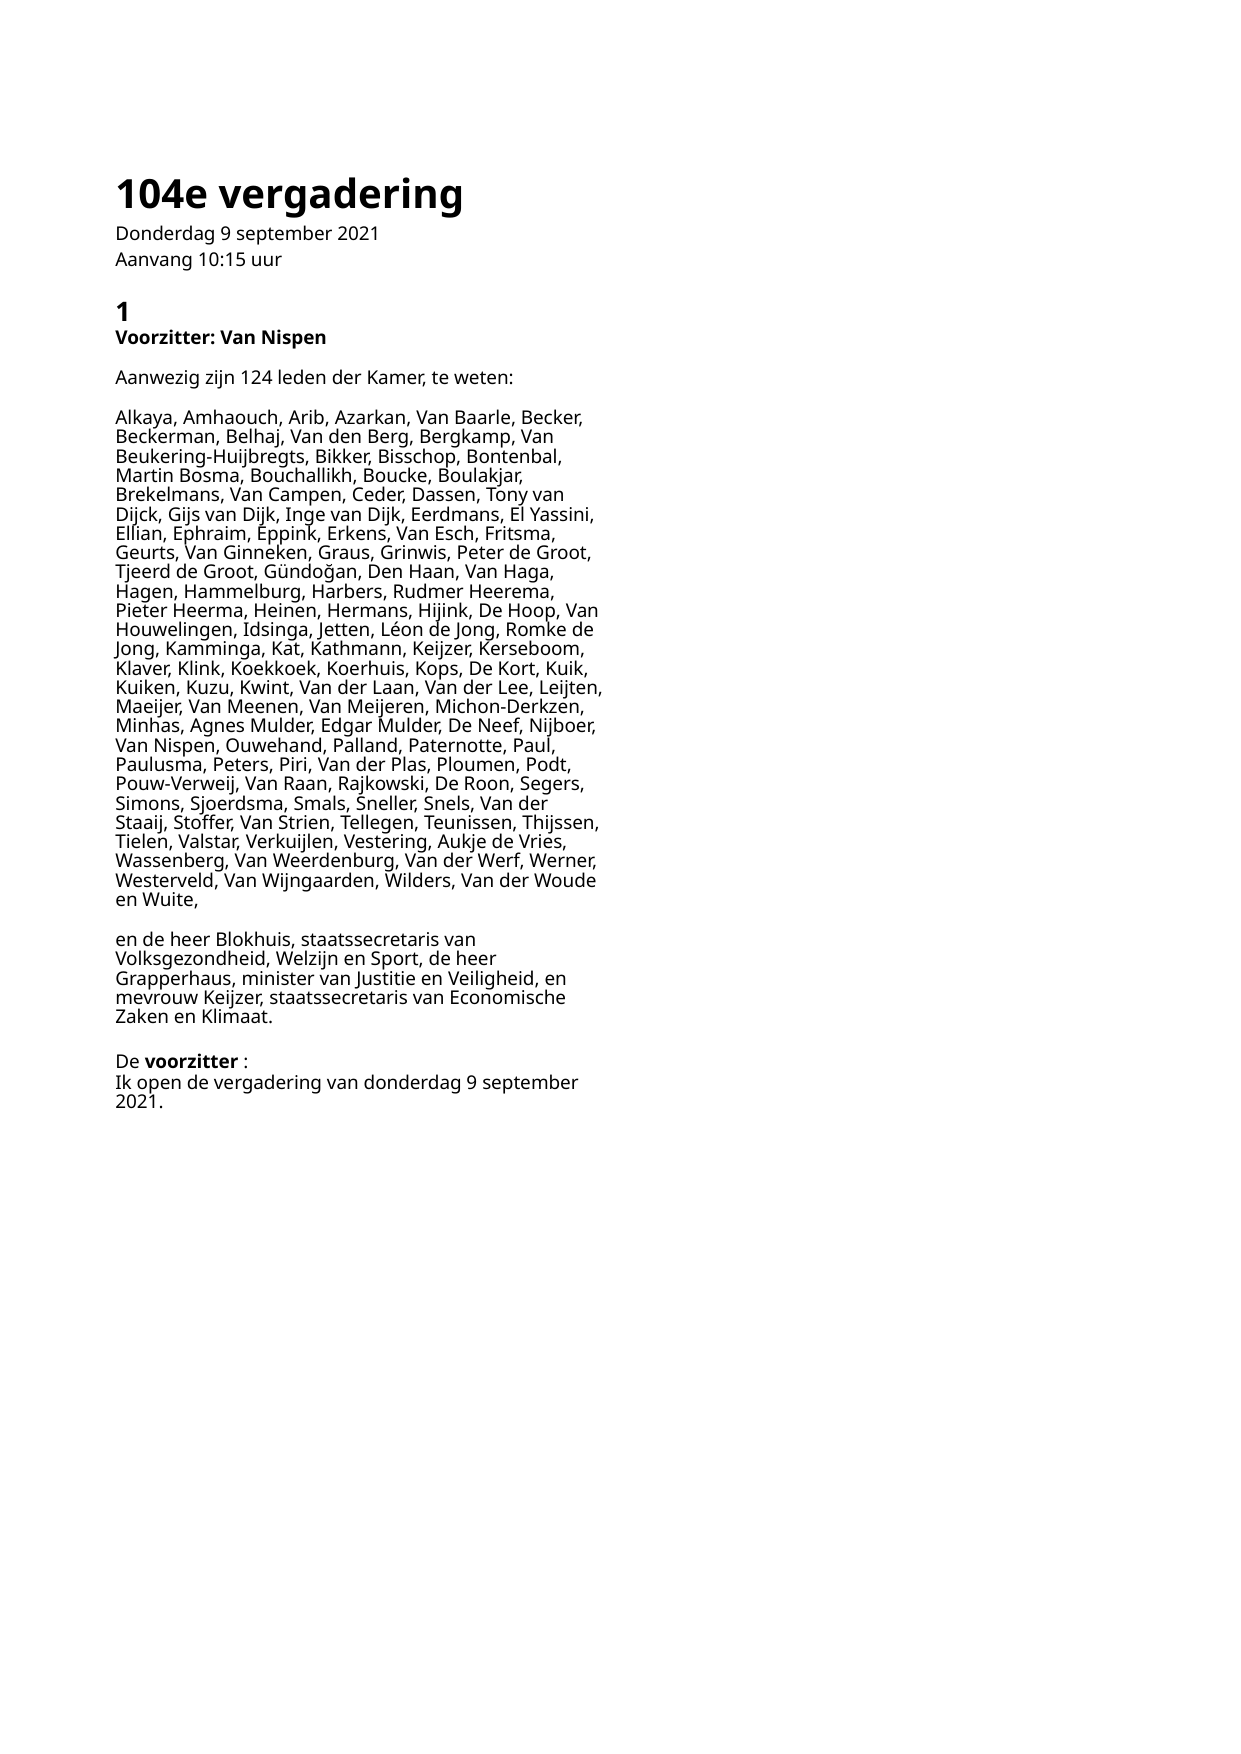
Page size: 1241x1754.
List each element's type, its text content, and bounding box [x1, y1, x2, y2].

text Ik open de vergadering van donderdag 9 september 2021. [115, 1074, 605, 1112]
text De voorzitter : [115, 1048, 605, 1074]
text Voorzitter: Van Nispen [115, 329, 605, 348]
text Alkaya, Amhaouch, Arib, Azarkan, Van Baarle, Becker, Beckerman, Belhaj, Van den Berg, Bergkamp, Van Beukering-Huijbregts, Bikker, Bisschop, Bontenbal, Martin Bosma, Bouchallikh, Boucke, Boulakjar, Brekelmans, Van Campen, Ceder, Dassen, Tony van Dijck, Gijs van Dijk, Inge van Dijk, Eerdmans, El Yassini, Ellian, Ephraim, Eppink, Erkens, Van Esch, Fritsma, Geurts, Van Ginneken, Graus, Grinwis, Peter de Groot, Tjeerd de Groot, Gündoğan, Den Haan, Van Haga, Hagen, Hammelburg, Harbers, Rudmer Heerema, Pieter Heerma, Heinen, Hermans, Hijink, De Hoop, Van Houwelingen, Idsinga, Jetten, Léon de Jong, Romke de Jong, Kamminga, Kat, Kathmann, Keijzer, Kerseboom, Klaver, Klink, Koekkoek, Koerhuis, Kops, De Kort, Kuik, Kuiken, Kuzu, Kwint, Van der Laan, Van der Lee, Leijten, Maeijer, Van Meenen, Van Meijeren, Michon-Derkzen, Minhas, Agnes Mulder, Edgar Mulder, De Neef, Nijboer, Van Nispen, Ouwehand, Palland, Paternotte, Paul, Paulusma, Peters, Piri, Van der Plas, Ploumen, Podt, Pouw-Verweij, Van Raan, Rajkowski, De Roon, Segers, Simons, Sjoerdsma, Smals, Sneller, Snels, Van der Staaij, Stoffer, Van Strien, Tellegen, Teunissen, Thijssen, Tielen, Valstar, Verkuijlen, Vestering, Aukje de Vries, Wassenberg, Van Weerdenburg, Van der Werf, Werner, Westerveld, Van Wijngaarden, Wilders, Van der Woude en Wuite, [115, 409, 605, 910]
text Donderdag 9 september 2021 [115, 220, 605, 246]
text 1 [115, 292, 605, 329]
text en de heer Blokhuis, staatssecretaris van Volksgezondheid, Welzijn en Sport, de heer Grapperhaus, minister van Justitie en Veiligheid, en mevrouw Keijzer, staatssecretaris van Economische Zaken en Klimaat. [115, 931, 605, 1027]
text 104e vergadering [115, 165, 605, 220]
text Aanvang 10:15 uur [115, 246, 605, 272]
text Aanwezig zijn 124 leden der Kamer, te weten: [115, 369, 605, 388]
